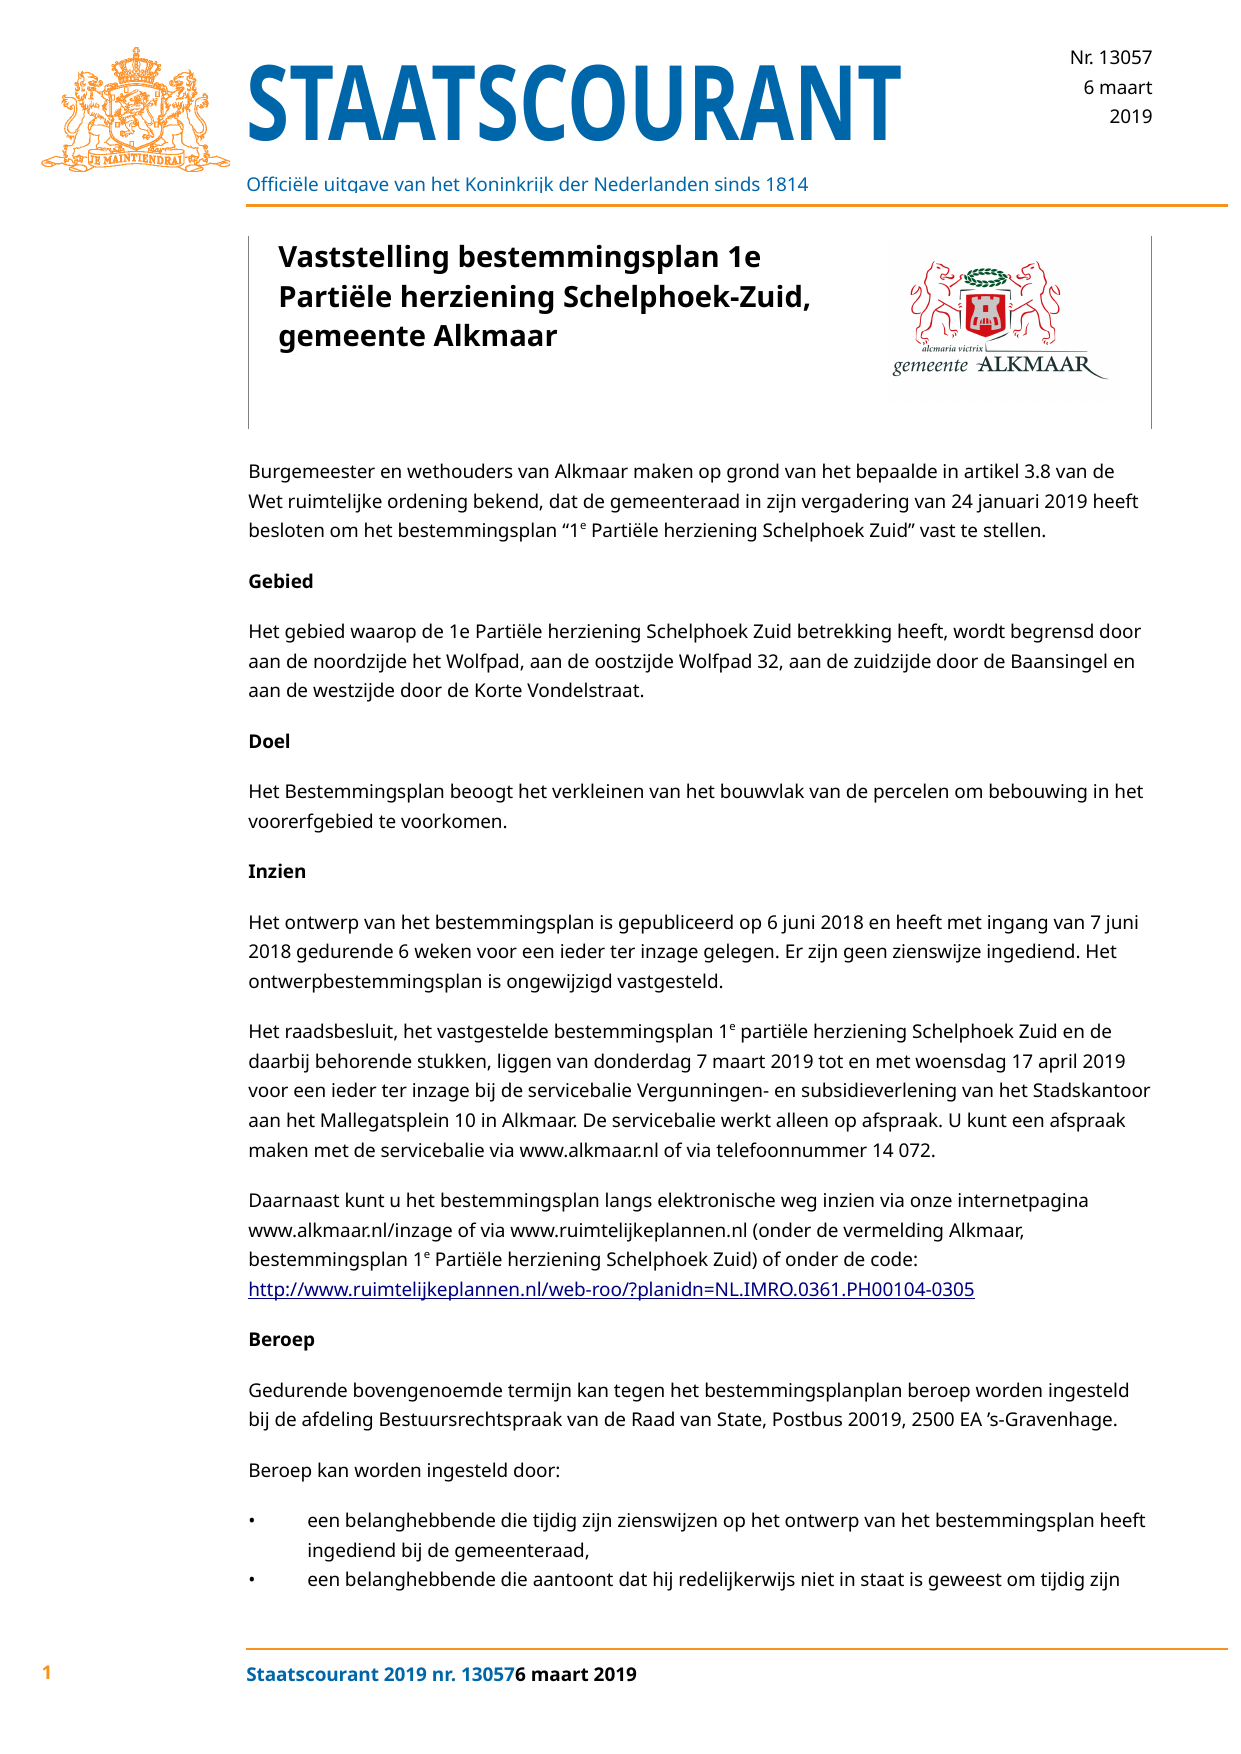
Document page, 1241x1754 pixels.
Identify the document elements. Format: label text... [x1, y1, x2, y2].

list een belanghebbende die tijdig zijn zienswijzen op het ontwerp van het bestemmingsplan heeft ingediend bij de gemeenteraad, [248, 1507, 1152, 1563]
text Beroep [248, 1326, 1152, 1352]
text Het ontwerp van het bestemmingsplan is gepubliceerd op 6 juni 2018 en heeft met ingang van 7 juni 2018 gedurende 6 weken voor een ieder ter inzage gelegen. Er zijn geen zienswijze ingediend. Het ontwerpbestemmingsplan is ongewijzigd vastgesteld. [248, 909, 1152, 994]
text Het gebied waarop de 1e Partiële herziening Schelphoek Zuid betrekking heeft, wordt begrensd door aan de noordzijde het Wolfpad, aan de oostzijde Wolfpad 32, aan de zuidzijde door de Baansingel en aan de westzijde door de Korte Vondelstraat. [248, 618, 1152, 703]
text Doel [248, 728, 1152, 754]
text Het Bestemmingsplan beoogt het verkleinen van het bouwvlak van de percelen om bebouwing in het voorerfgebied te voorkomen. [248, 778, 1152, 834]
table_header [850, 236, 1151, 429]
text Gedurende bovengenoemde termijn kan tegen het bestemmingsplanplan beroep worden ingesteld bij de afdeling Bestuursrechtspraak van de Raad van State, Postbus 20019, 2500 EA ’s-Gravenhage. [248, 1377, 1152, 1432]
picture [41, 47, 231, 172]
text Burgemeester en wethouders van Alkmaar maken op grond van het bepaalde in artikel 3.8 van de Wet ruimtelijke ordening bekend, dat de gemeenteraad in zijn vergadering van 24 januari 2019 heeft besloten om het bestemmingsplan “1e Partiële herziening Schelphoek Zuid” vast te stellen. [248, 458, 1152, 543]
text Daarnaast kunt u het bestemmingsplan langs elektronische weg inzien via onze internetpagina www.alkmaar.nl/inzage of via www.ruimtelijkeplannen.nl (onder de vermelding Alkmaar, bestemmingsplan 1e Partiële herziening Schelphoek Zuid) of onder de code: http://www.ruimtelijkeplannen.nl/web-roo/?planidn=NL.IMRO.0361.PH00104-0305 [248, 1187, 1152, 1302]
text Beroep kan worden ingesteld door: [248, 1457, 1152, 1483]
table_header Vaststelling bestemmingsplan 1e Partiële herziening Schelphoek-Zuid, gemeente Alkmaar [249, 236, 850, 429]
text Inzien [248, 858, 1152, 884]
text Het raadsbesluit, het vastgestelde bestemmingsplan 1e partiële herziening Schelphoek Zuid en de daarbij behorende stukken, liggen van donderdag 7 maart 2019 tot en met woensdag 17 april 2019 voor een ieder ter inzage bij de servicebalie Vergunningen- en subsidieverlening van het Stadskantoor aan het Mallegatsplein 10 in Alkmaar. De servicebalie werkt alleen op afspraak. U kunt een afspraak maken met de servicebalie via www.alkmaar.nl of via telefoonnummer 14 072. [248, 1018, 1152, 1163]
list een belanghebbende die aantoont dat hij redelijkerwijs niet in staat is geweest om tijdig zijn [248, 1566, 1152, 1592]
picture [882, 236, 1119, 404]
text Gebied [248, 568, 1152, 594]
